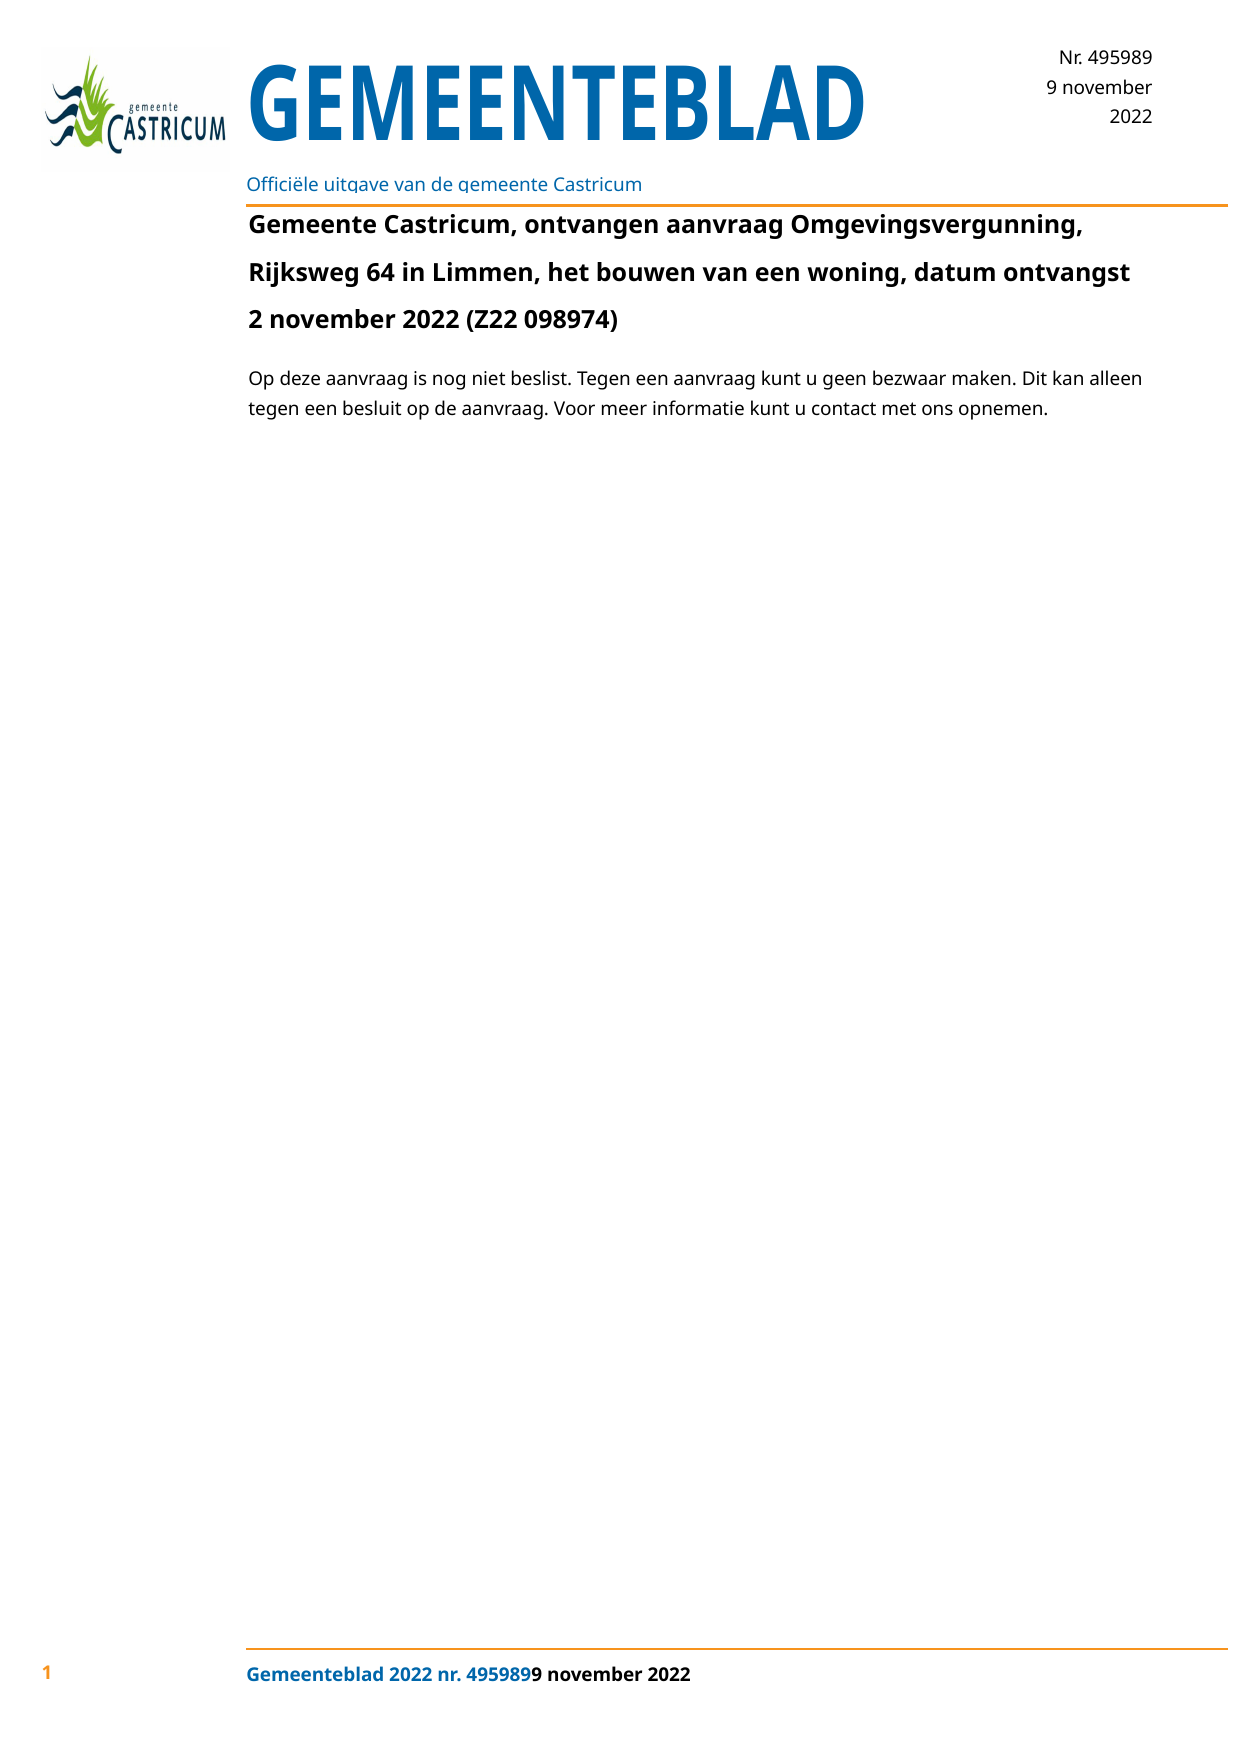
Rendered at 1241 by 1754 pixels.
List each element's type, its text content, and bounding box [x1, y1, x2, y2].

text Op deze aanvraag is nog niet beslist. Tegen een aanvraag kunt u geen bezwaar maken. Dit kan alleen tegen een besluit op de aanvraag. Voor meer informatie kunt u contact met ons opnemen. [248, 366, 1152, 421]
picture [41, 47, 231, 172]
text Gemeente Castricum, ontvangen aanvraag Omgevingsvergunning, Rijksweg 64 in Limmen, het bouwen van een woning, datum ontvangst 2 november 2022 (Z22 098974) [248, 207, 1152, 336]
